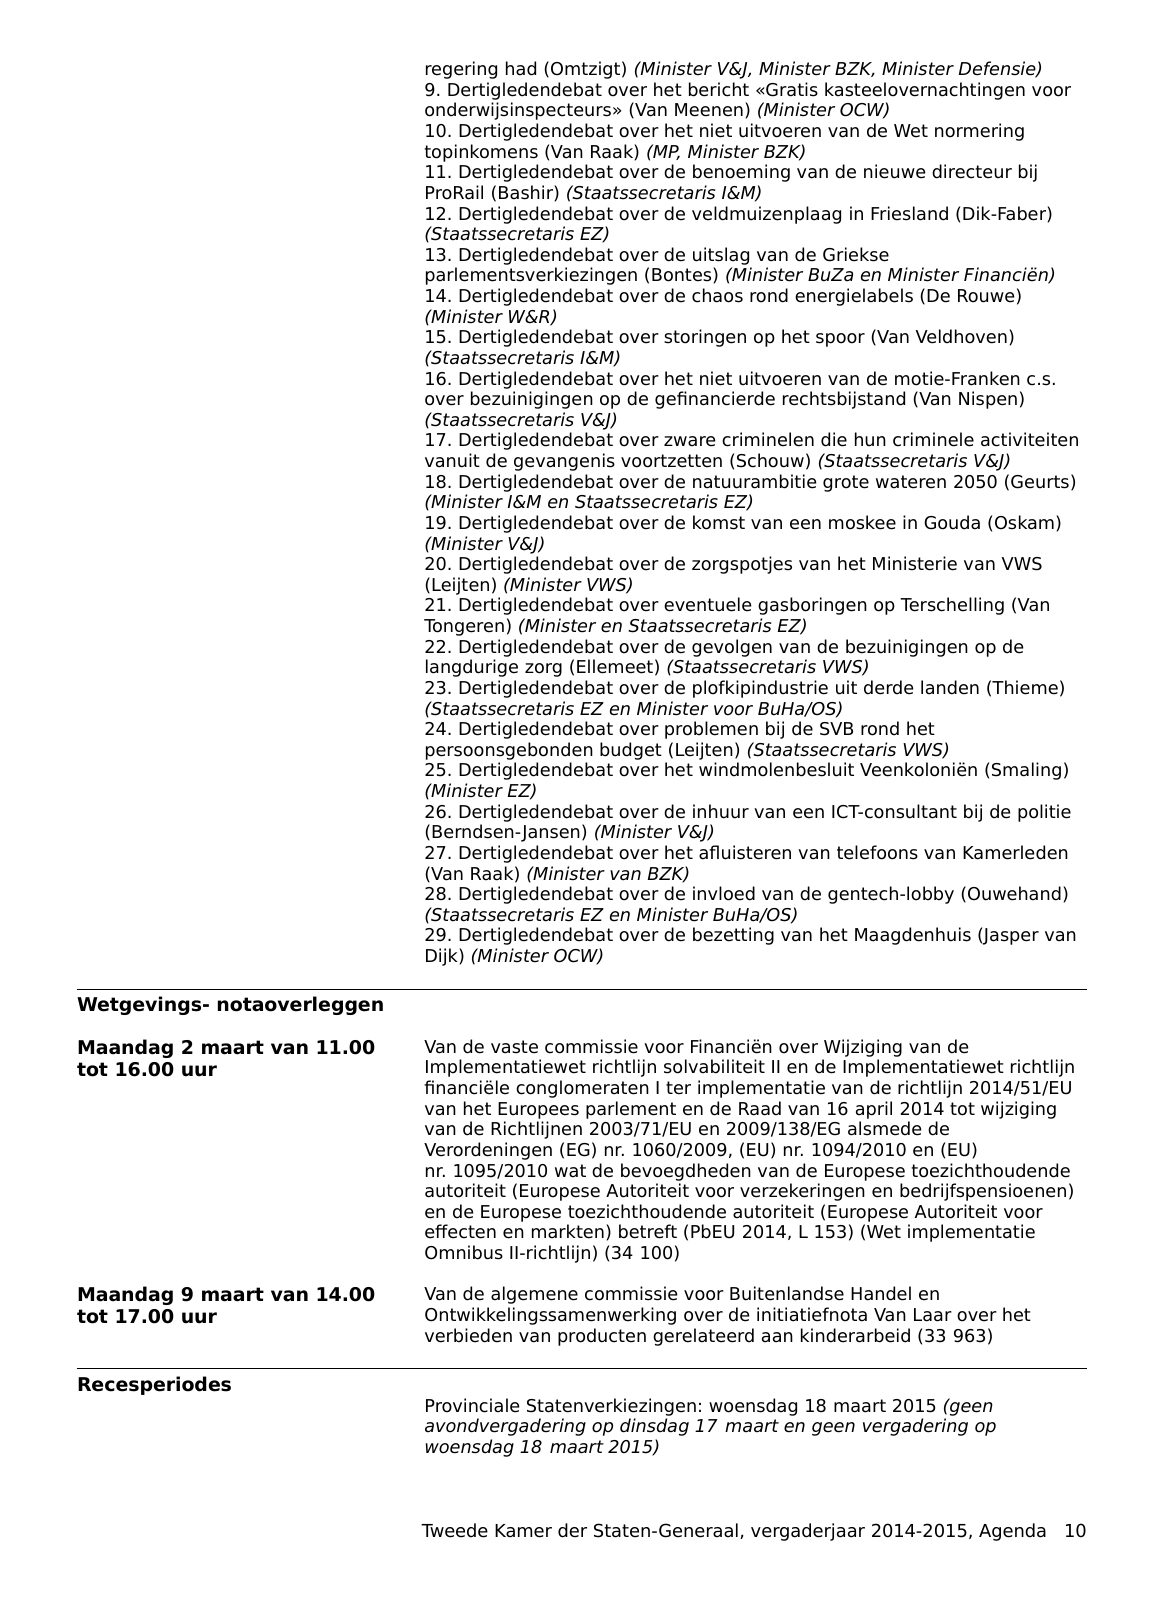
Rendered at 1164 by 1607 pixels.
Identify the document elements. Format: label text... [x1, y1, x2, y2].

table_cell 21. Dertigledendebat over eventuele gasboringen op Terschelling (Van Tongeren) (Minister en Staatssecretaris EZ) [418, 595, 1087, 637]
table_cell [77, 719, 401, 760]
table_cell [401, 1396, 418, 1458]
table_cell [401, 430, 418, 472]
table_header [401, 1369, 418, 1396]
table_cell [77, 80, 401, 121]
table_cell [401, 204, 418, 245]
table_cell [418, 1264, 1087, 1284]
table_cell Maandag 2 maart van 11.00 tot 16.00 uur [77, 1037, 401, 1264]
table_cell 10. Dertigledendebat over het niet uitvoeren van de Wet normering topinkomens (Van Raak) (MP, Minister BZK) [418, 121, 1087, 162]
table_cell 29. Dertigledendebat over de bezetting van het Maagdenhuis (Jasper van Dijk) (Minister OCW) [418, 925, 1087, 967]
table_cell [77, 369, 401, 430]
table_cell [77, 637, 401, 678]
table_cell [401, 1264, 418, 1284]
table_cell [401, 245, 418, 286]
table_cell [401, 1284, 418, 1346]
table_header [418, 1369, 1087, 1396]
table_cell 17. Dertigledendebat over zware criminelen die hun criminele activiteiten vanuit de gevangenis voortzetten (Schouw) (Staatssecretaris V&J) [418, 430, 1087, 472]
table_header Recesperiodes [77, 1369, 401, 1396]
table_cell 22. Dertigledendebat over de gevolgen van de bezuinigingen op de langdurige zorg (Ellemeet) (Staatssecretaris VWS) [418, 637, 1087, 678]
table_cell 18. Dertigledendebat over de natuurambitie grote wateren 2050 (Geurts) (Minister I&M en Staatssecretaris EZ) [418, 472, 1087, 513]
table_cell [77, 204, 401, 245]
table_cell Van de algemene commissie voor Buitenlandse Handel en Ontwikkelingssamenwerking over de initiatiefnota Van Laar over het verbieden van producten gerelateerd aan kinderarbeid (33 963) [418, 1284, 1087, 1346]
table_cell [401, 80, 418, 121]
table_cell [77, 286, 401, 327]
table_cell [401, 637, 418, 678]
table_cell [401, 678, 418, 719]
table_cell [77, 1264, 401, 1284]
table_cell [77, 595, 401, 637]
table_cell regering had (Omtzigt) (Minister V&J, Minister BZK, Minister Defensie) [418, 59, 1087, 80]
table_cell [401, 162, 418, 203]
table_cell [401, 884, 418, 925]
table_cell [77, 59, 401, 80]
table_cell [401, 1037, 418, 1264]
table_cell [77, 430, 401, 472]
table_cell [77, 121, 401, 162]
table_cell [401, 719, 418, 760]
table_cell [77, 760, 401, 802]
table_cell [401, 121, 418, 162]
table_cell [77, 1396, 401, 1458]
table_cell [77, 472, 401, 513]
table_cell 14. Dertigledendebat over de chaos rond energielabels (De Rouwe) (Minister W&R) [418, 286, 1087, 327]
table_cell [77, 327, 401, 368]
table_cell 13. Dertigledendebat over de uitslag van de Griekse parlementsverkiezingen (Bontes) (Minister BuZa en Minister Financiën) [418, 245, 1087, 286]
table_cell [77, 245, 401, 286]
table_cell [401, 369, 418, 430]
table_cell [401, 286, 418, 327]
table_cell [401, 554, 418, 595]
table_cell 23. Dertigledendebat over de plofkipindustrie uit derde landen (Thieme) (Staatssecretaris EZ en Minister voor BuHa/OS) [418, 678, 1087, 719]
table_cell [401, 1016, 418, 1037]
table_cell 11. Dertigledendebat over de benoeming van de nieuwe directeur bij ProRail (Bashir) (Staatssecretaris I&M) [418, 162, 1087, 203]
table_cell [401, 925, 418, 967]
table_header [418, 990, 1087, 1016]
table_cell [77, 162, 401, 203]
table_cell [401, 802, 418, 843]
table_cell 12. Dertigledendebat over de veldmuizenplaag in Friesland (Dik-Faber) (Staatssecretaris EZ) [418, 204, 1087, 245]
table_cell [401, 327, 418, 368]
table_cell 25. Dertigledendebat over het windmolenbesluit Veenkoloniën (Smaling) (Minister EZ) [418, 760, 1087, 802]
table_cell 27. Dertigledendebat over het afluisteren van telefoons van Kamerleden (Van Raak) (Minister van BZK) [418, 843, 1087, 884]
table_cell [401, 595, 418, 637]
table_cell [77, 802, 401, 843]
table_cell [77, 1016, 401, 1037]
table_cell [77, 843, 401, 884]
table_header [401, 990, 418, 1016]
table_cell 15. Dertigledendebat over storingen op het spoor (Van Veldhoven) (Staatssecretaris I&M) [418, 327, 1087, 368]
table_cell 24. Dertigledendebat over problemen bij de SVB rond het persoonsgebonden budget (Leijten) (Staatssecretaris VWS) [418, 719, 1087, 760]
table_cell 16. Dertigledendebat over het niet uitvoeren van de motie-Franken c.s. over bezuinigingen op de gefinancierde rechtsbijstand (Van Nispen) (Staatssecretaris V&J) [418, 369, 1087, 430]
table_cell 9. Dertigledendebat over het bericht «Gratis kasteelovernachtingen voor onderwijsinspecteurs» (Van Meenen) (Minister OCW) [418, 80, 1087, 121]
table_cell 28. Dertigledendebat over de invloed van de gentech-lobby (Ouwehand) (Staatssecretaris EZ en Minister BuHa/OS) [418, 884, 1087, 925]
table_cell [77, 925, 401, 967]
table_cell 19. Dertigledendebat over de komst van een moskee in Gouda (Oskam) (Minister V&J) [418, 513, 1087, 554]
table_header Wetgevings- notaoverleggen [77, 990, 401, 1016]
table_cell [77, 554, 401, 595]
table_cell Van de vaste commissie voor Financiën over Wijziging van de Implementatiewet richtlijn solvabiliteit II en de Implementatiewet richtlijn financiële conglomeraten I ter implementatie van de richtlijn 2014/51/EU van het Europees parlement en de Raad van 16 april 2014 tot wijziging van de Richtlijnen 2003/71/EU en 2009/138/EG alsmede de Verordeningen (EG) nr. 1060/2009, (EU) nr. 1094/2010 en (EU) nr. 1095/2010 wat de bevoegdheden van de Europese toezichthoudende autoriteit (Europese Autoriteit voor verzekeringen en bedrijfspensioenen) en de Europese toezichthoudende autoriteit (Europese Autoriteit voor effecten en markten) betreft (PbEU 2014, L 153) (Wet implementatie Omnibus II-richtlijn) (34 100) [418, 1037, 1087, 1264]
table_cell [401, 760, 418, 802]
table_cell [418, 1016, 1087, 1037]
table_cell [77, 678, 401, 719]
table_cell [401, 472, 418, 513]
table_cell [77, 513, 401, 554]
table_cell 26. Dertigledendebat over de inhuur van een ICT-consultant bij de politie (Berndsen-Jansen) (Minister V&J) [418, 802, 1087, 843]
table_cell [77, 884, 401, 925]
table_cell Provinciale Statenverkiezingen: woensdag 18 maart 2015 (geen avondvergadering op dinsdag 17 maart en geen vergadering op woensdag 18 maart 2015) [418, 1396, 1087, 1458]
table_cell [401, 843, 418, 884]
table_cell [401, 513, 418, 554]
table_cell Maandag 9 maart van 14.00 tot 17.00 uur [77, 1284, 401, 1346]
table_cell [401, 59, 418, 80]
table_cell 20. Dertigledendebat over de zorgspotjes van het Ministerie van VWS (Leijten) (Minister VWS) [418, 554, 1087, 595]
